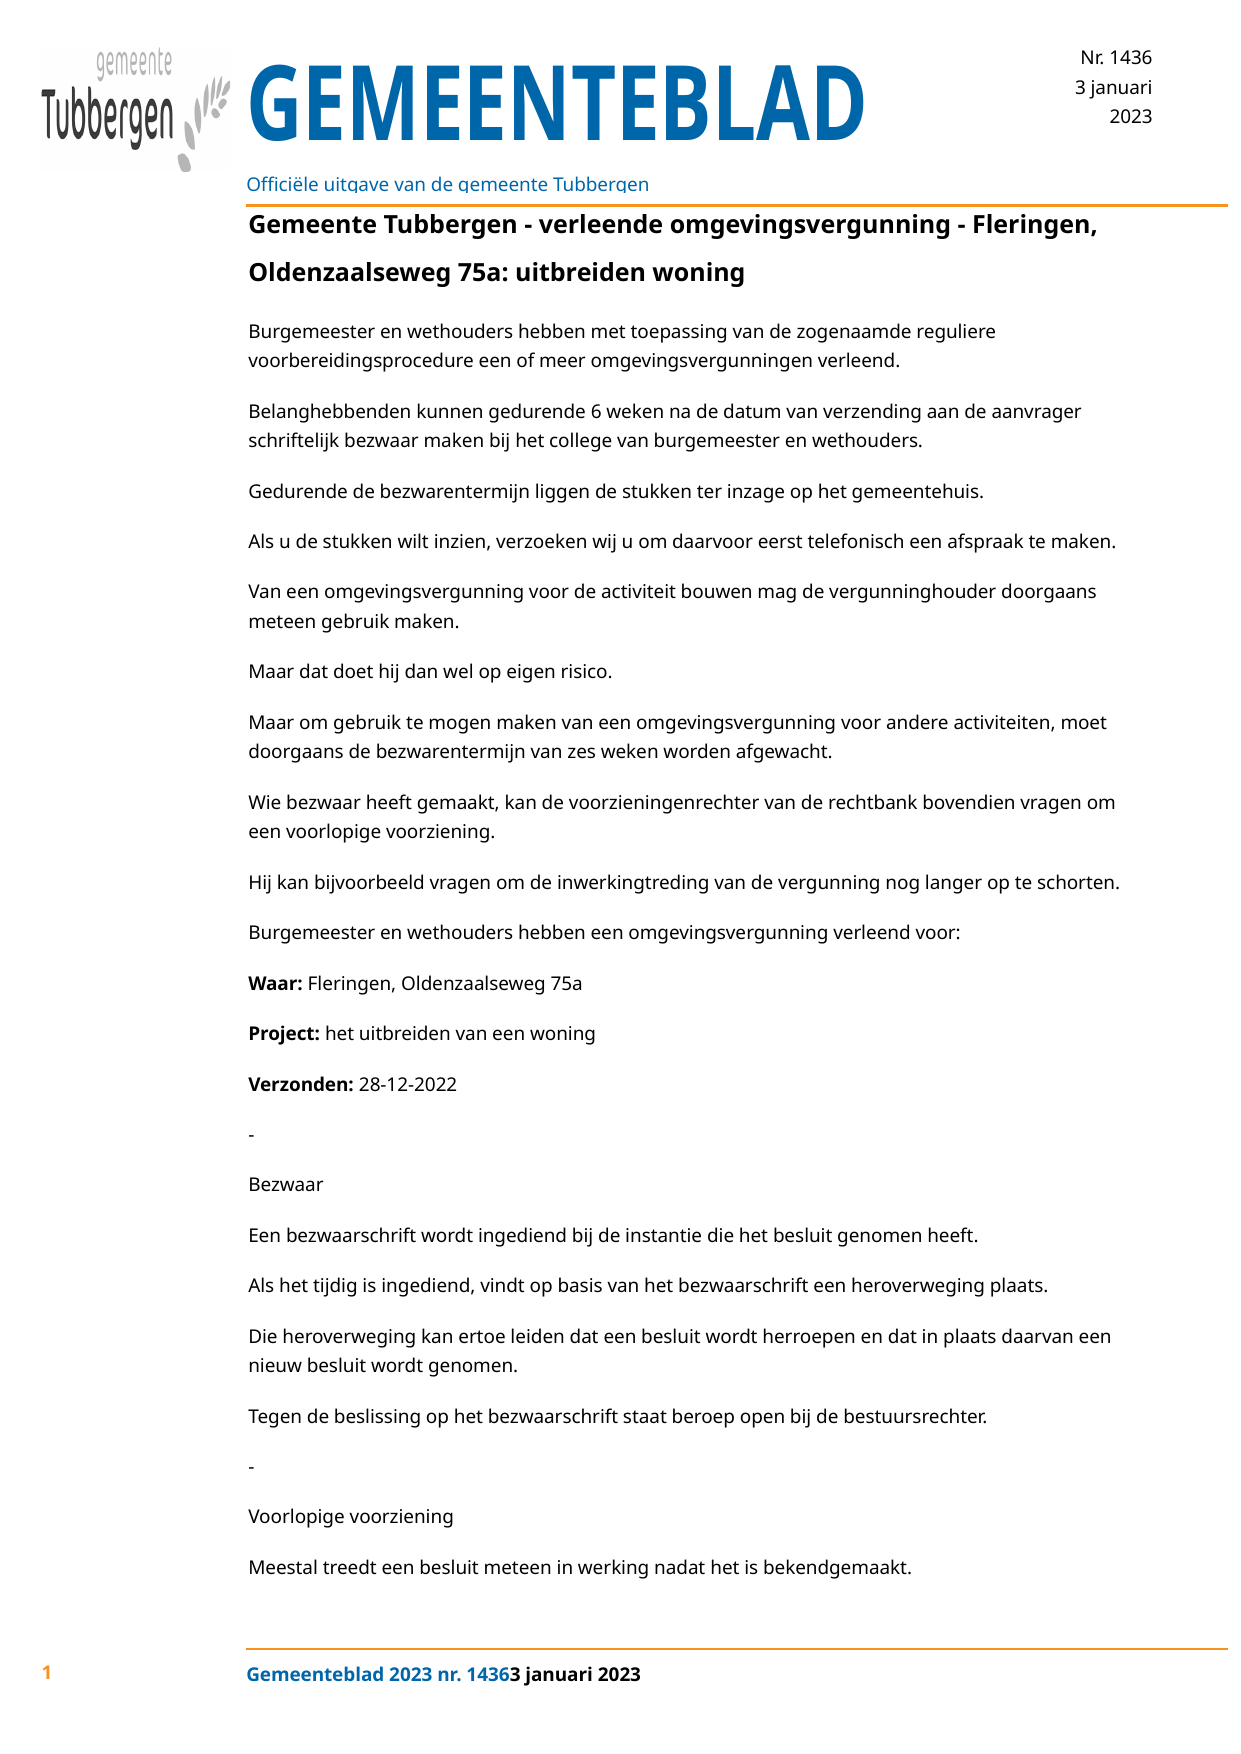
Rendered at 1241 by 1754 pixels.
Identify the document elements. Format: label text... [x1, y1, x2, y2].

text Verzonden: 28-12-2022 [248, 1071, 1152, 1097]
text Project: het uitbreiden van een woning [248, 1020, 1152, 1046]
text Die heroverweging kan ertoe leiden dat een besluit wordt herroepen en dat in plaats daarvan een nieuw besluit wordt genomen. [248, 1323, 1152, 1378]
text Als het tijdig is ingediend, vindt op basis van het bezwaarschrift een heroverweging plaats. [248, 1272, 1152, 1298]
text Waar: Fleringen, Oldenzaalseweg 75a [248, 970, 1152, 996]
text Burgemeester en wethouders hebben een omgevingsvergunning verleend voor: [248, 919, 1152, 945]
text Belanghebbenden kunnen gedurende 6 weken na de datum van verzending aan de aanvrager schriftelijk bezwaar maken bij het college van burgemeester en wethouders. [248, 398, 1152, 453]
text Gemeente Tubbergen - verleende omgevingsvergunning - Fleringen, Oldenzaalseweg 75a: uitbreiden woning [248, 207, 1152, 288]
text Gedurende de bezwarentermijn liggen de stukken ter inzage op het gemeentehuis. [248, 478, 1152, 504]
text Maar om gebruik te mogen maken van een omgevingsvergunning voor andere activiteiten, moet doorgaans de bezwarentermijn van zes weken worden afgewacht. [248, 709, 1152, 764]
text Bezwaar [248, 1172, 1152, 1197]
text Wie bezwaar heeft gemaakt, kan de voorzieningenrechter van de rechtbank bovendien vragen om een voorlopige voorziening. [248, 789, 1152, 844]
text - [248, 1453, 1152, 1479]
text Van een omgevingsvergunning voor de activiteit bouwen mag de vergunninghouder doorgaans meteen gebruik maken. [248, 579, 1152, 634]
text Meestal treedt een besluit meteen in werking nadat het is bekendgemaakt. [248, 1554, 1152, 1580]
picture [41, 47, 231, 172]
text Voorlopige voorziening [248, 1504, 1152, 1529]
text Burgemeester en wethouders hebben met toepassing van de zogenaamde reguliere voorbereidingsprocedure een of meer omgevingsvergunningen verleend. [248, 318, 1152, 373]
text Een bezwaarschrift wordt ingediend bij de instantie die het besluit genomen heeft. [248, 1222, 1152, 1248]
text Tegen de beslissing op het bezwaarschrift staat beroep open bij de bestuursrechter. [248, 1403, 1152, 1429]
text - [248, 1121, 1152, 1147]
text Maar dat doet hij dan wel op eigen risico. [248, 659, 1152, 684]
text Hij kan bijvoorbeeld vragen om de inwerkingtreding van de vergunning nog langer op te schorten. [248, 869, 1152, 895]
text Als u de stukken wilt inzien, verzoeken wij u om daarvoor eerst telefonisch een afspraak te maken. [248, 528, 1152, 554]
